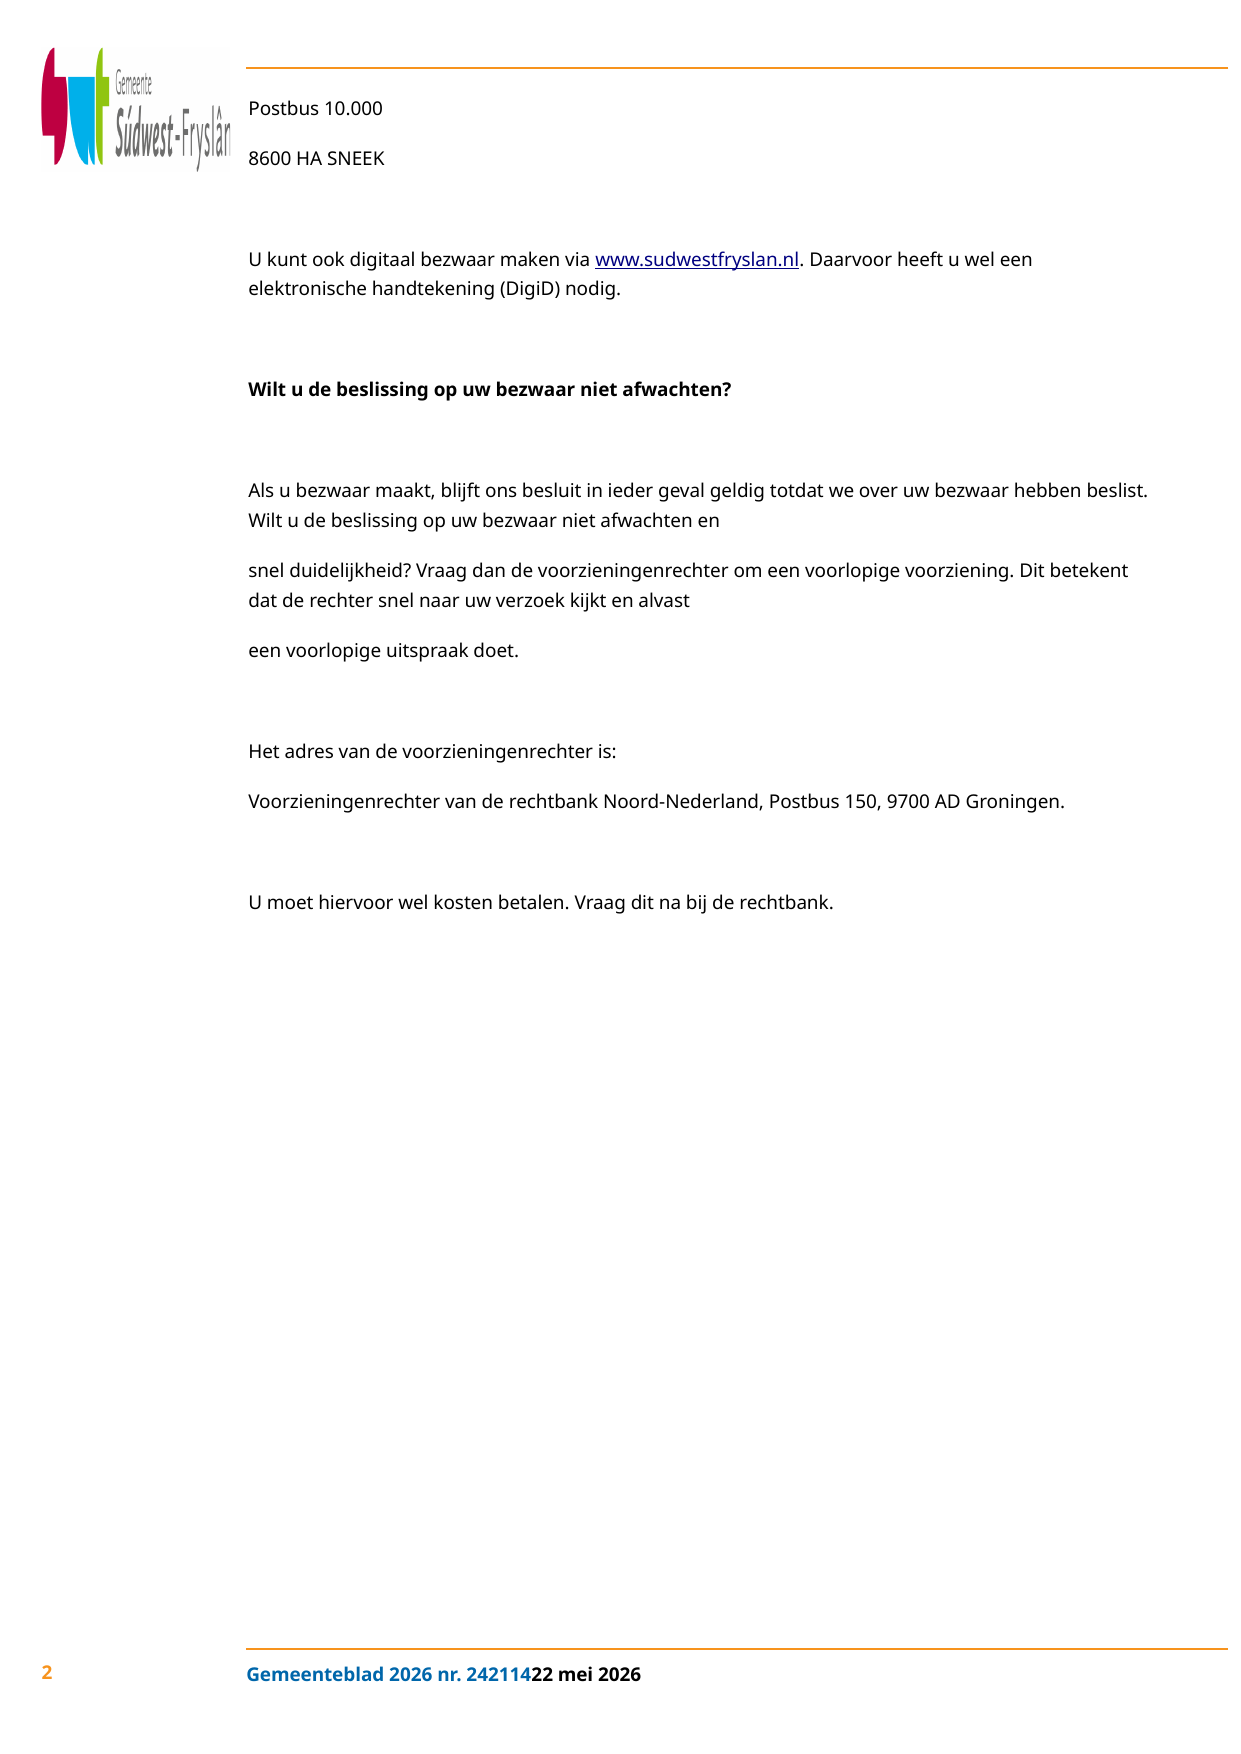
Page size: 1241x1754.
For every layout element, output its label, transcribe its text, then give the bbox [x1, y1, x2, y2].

picture [41, 47, 231, 172]
text Wilt u de beslissing op uw bezwaar niet afwachten? [248, 376, 1152, 402]
text U moet hiervoor wel kosten betalen. Vraag dit na bij de rechtbank. [248, 889, 1152, 915]
text U kunt ook digitaal bezwaar maken via www.sudwestfryslan.nl. Daarvoor heeft u wel een elektronische handtekening (DigiD) nodig. [248, 246, 1152, 301]
text Postbus 10.000 [248, 95, 1152, 121]
text Als u bezwaar maakt, blijft ons besluit in ieder geval geldig totdat we over uw bezwaar hebben beslist. Wilt u de beslissing op uw bezwaar niet afwachten en [248, 477, 1152, 533]
text 8600 HA SNEEK [248, 145, 1152, 171]
text snel duidelijkheid? Vraag dan de voorzieningenrechter om een voorlopige voorziening. Dit betekent dat de rechter snel naar uw verzoek kijkt en alvast [248, 557, 1152, 613]
text een voorlopige uitspraak doet. [248, 637, 1152, 663]
text Het adres van de voorzieningenrechter is: [248, 738, 1152, 764]
text Voorzieningenrechter van de rechtbank Noord-Nederland, Postbus 150, 9700 AD Groningen. [248, 788, 1152, 814]
